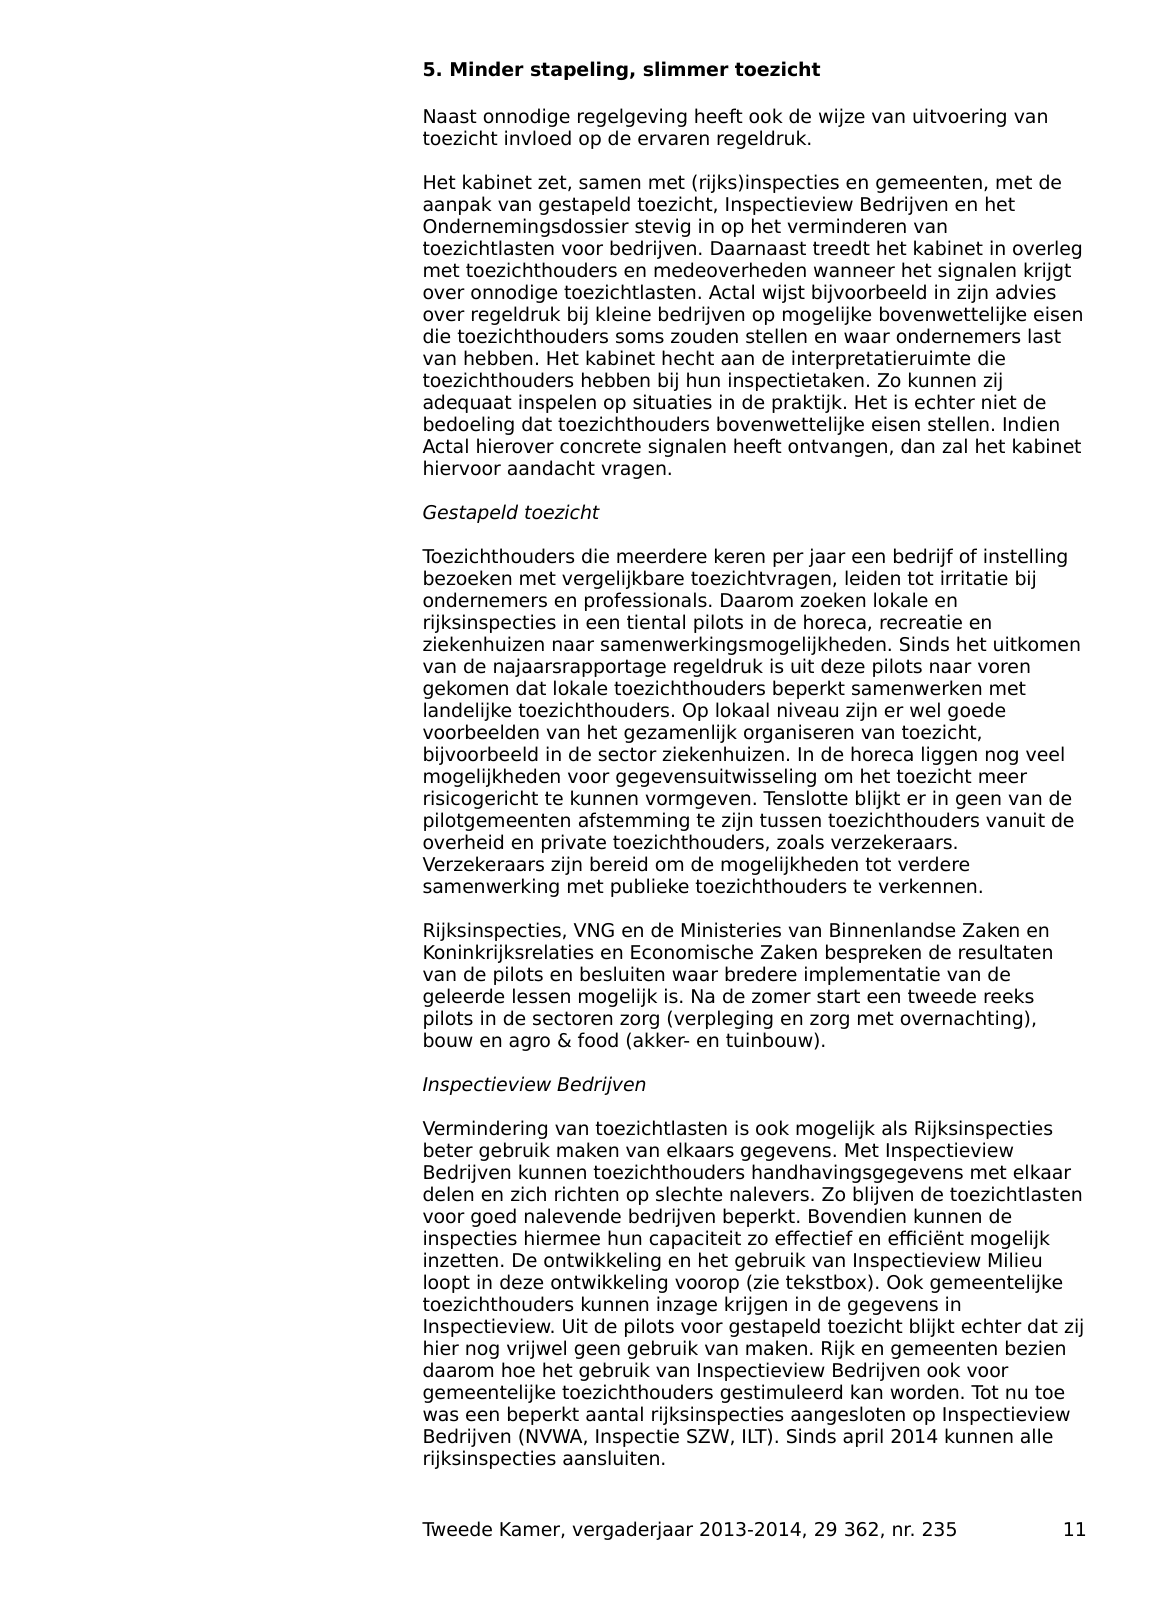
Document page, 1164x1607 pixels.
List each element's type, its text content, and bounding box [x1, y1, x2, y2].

text Naast onnodige regelgeving heeft ook de wijze van uitvoering van toezicht invloed op de ervaren regeldruk. [422, 106, 1087, 150]
text Vermindering van toezichtlasten is ook mogelijk als Rijksinspecties beter gebruik maken van elkaars gegevens. Met Inspectieview Bedrijven kunnen toezichthouders handhavingsgegevens met elkaar delen en zich richten op slechte nalevers. Zo blijven de toezichtlasten voor goed nalevende bedrijven beperkt. Bovendien kunnen de inspecties hiermee hun capaciteit zo effectief en efficiënt mogelijk inzetten. De ontwikkeling en het gebruik van Inspectieview Milieu loopt in deze ontwikkeling voorop (zie tekstbox). Ook gemeentelijke toezichthouders kunnen inzage krijgen in de gegevens in Inspectieview. Uit de pilots voor gestapeld toezicht blijkt echter dat zij hier nog vrijwel geen gebruik van maken. Rijk en gemeenten bezien daarom hoe het gebruik van Inspectieview Bedrijven ook voor gemeentelijke toezichthouders gestimuleerd kan worden. Tot nu toe was een beperkt aantal rijksinspecties aangesloten op Inspectieview Bedrijven (NVWA, Inspectie SZW, ILT). Sinds april 2014 kunnen alle rijksinspecties aansluiten. [422, 1118, 1087, 1470]
text Toezichthouders die meerdere keren per jaar een bedrijf of instelling bezoeken met vergelijkbare toezichtvragen, leiden tot irritatie bij ondernemers en professionals. Daarom zoeken lokale en rijksinspecties in een tiental pilots in de horeca, recreatie en ziekenhuizen naar samenwerkingsmogelijkheden. Sinds het uitkomen van de najaarsrapportage regeldruk is uit deze pilots naar voren gekomen dat lokale toezichthouders beperkt samenwerken met landelijke toezichthouders. Op lokaal niveau zijn er wel goede voorbeelden van het gezamenlijk organiseren van toezicht, bijvoorbeeld in de sector ziekenhuizen. In de horeca liggen nog veel mogelijkheden voor gegevensuitwisseling om het toezicht meer risicogericht te kunnen vormgeven. Tenslotte blijkt er in geen van de pilotgemeenten afstemming te zijn tussen toezichthouders vanuit de overheid en private toezichthouders, zoals verzekeraars. Verzekeraars zijn bereid om de mogelijkheden tot verdere samenwerking met publieke toezichthouders te verkennen. [422, 546, 1087, 898]
text Het kabinet zet, samen met (rijks)inspecties en gemeenten, met de aanpak van gestapeld toezicht, Inspectieview Bedrijven en het Ondernemingsdossier stevig in op het verminderen van toezichtlasten voor bedrijven. Daarnaast treedt het kabinet in overleg met toezichthouders en medeoverheden wanneer het signalen krijgt over onnodige toezichtlasten. Actal wijst bijvoorbeeld in zijn advies over regeldruk bij kleine bedrijven op mogelijke bovenwettelijke eisen die toezichthouders soms zouden stellen en waar ondernemers last van hebben. Het kabinet hecht aan de interpretatieruimte die toezichthouders hebben bij hun inspectietaken. Zo kunnen zij adequaat inspelen op situaties in de praktijk. Het is echter niet de bedoeling dat toezichthouders bovenwettelijke eisen stellen. Indien Actal hierover concrete signalen heeft ontvangen, dan zal het kabinet hiervoor aandacht vragen. [422, 172, 1087, 480]
subtitle Inspectieview Bedrijven [422, 1074, 1087, 1096]
subtitle 5. Minder stapeling, slimmer toezicht [422, 59, 1087, 81]
subtitle Gestapeld toezicht [422, 502, 1087, 524]
text Rijksinspecties, VNG en de Ministeries van Binnenlandse Zaken en Koninkrijksrelaties en Economische Zaken bespreken de resultaten van de pilots en besluiten waar bredere implementatie van de geleerde lessen mogelijk is. Na de zomer start een tweede reeks pilots in de sectoren zorg (verpleging en zorg met overnachting), bouw en agro & food (akker- en tuinbouw). [422, 920, 1087, 1052]
